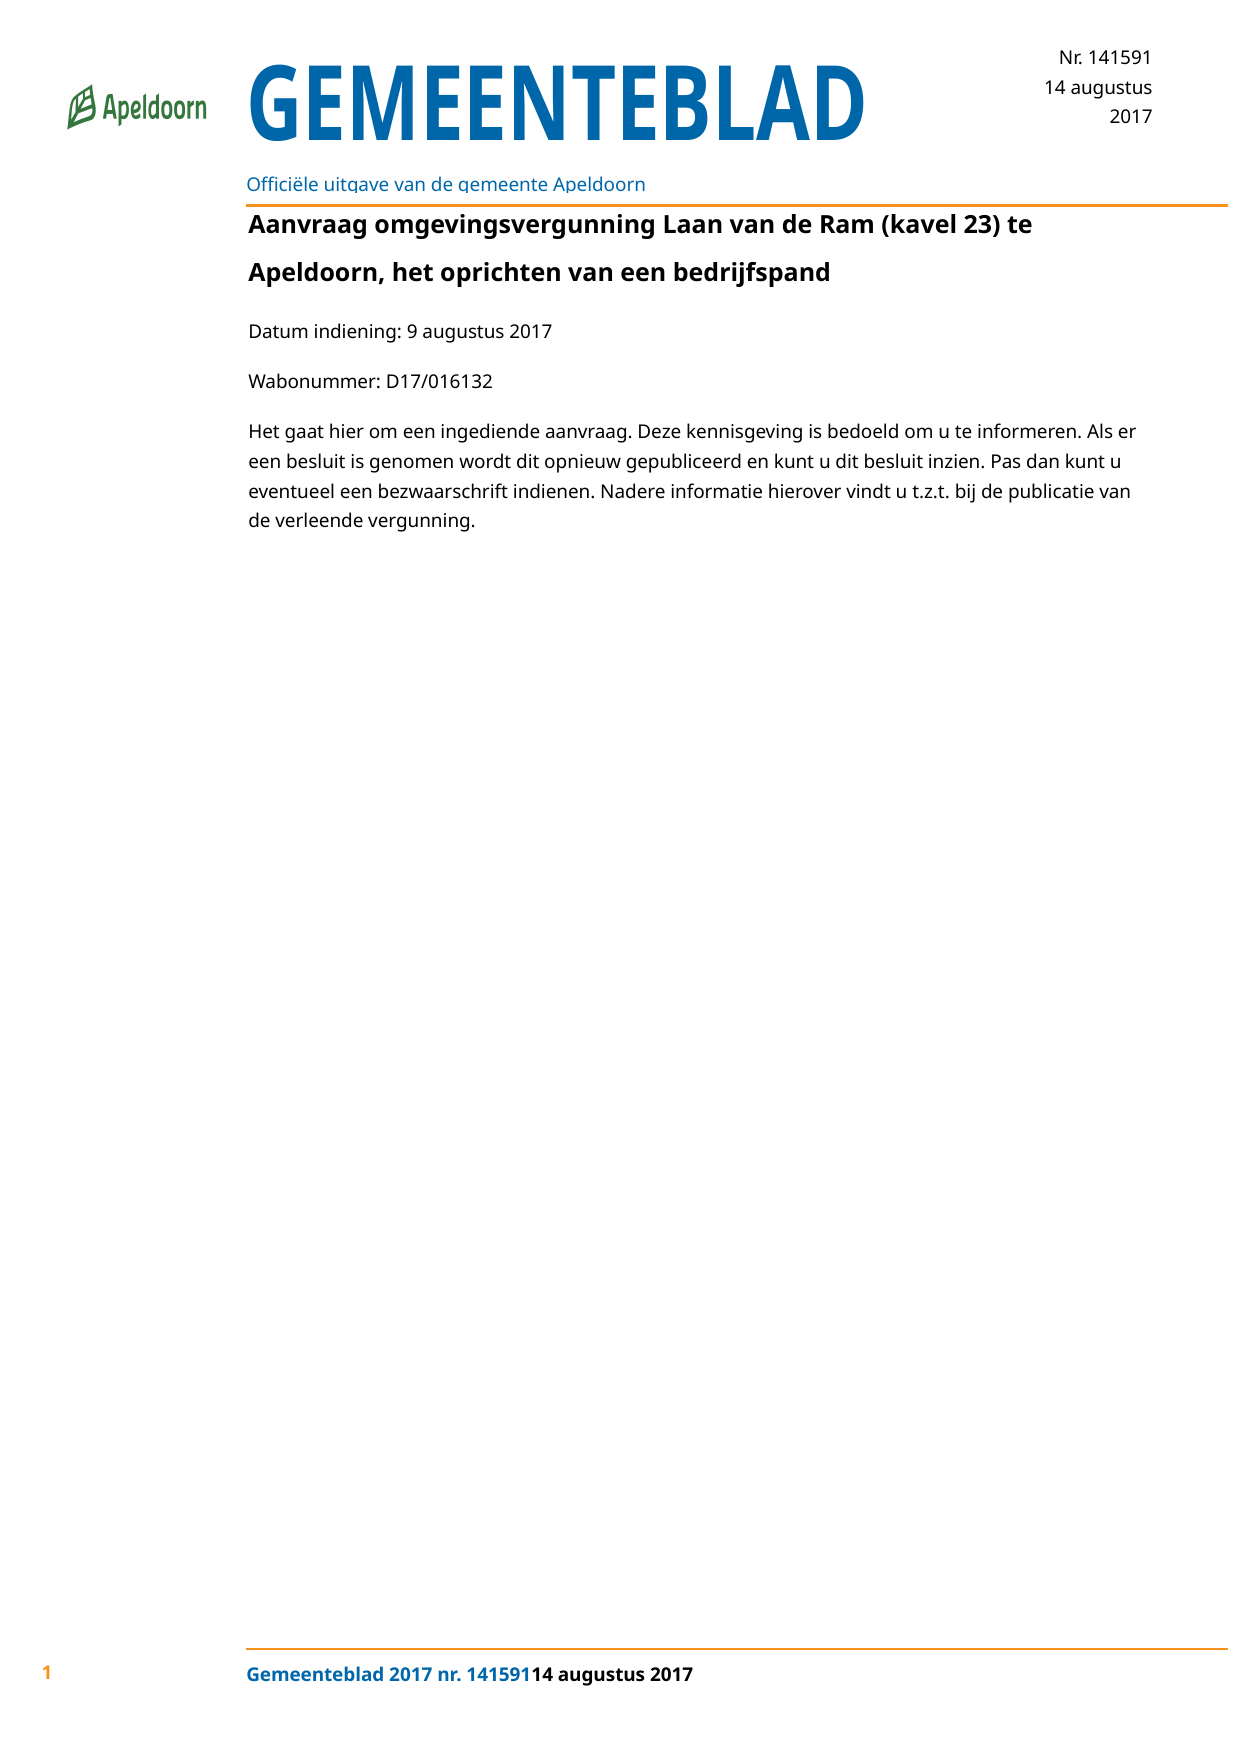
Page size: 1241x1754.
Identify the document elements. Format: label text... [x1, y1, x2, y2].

text Aanvraag omgevingsvergunning Laan van de Ram (kavel 23) te Apeldoorn, het oprichten van een bedrijfspand [248, 207, 1152, 288]
text Wabonummer: D17/016132 [248, 368, 1152, 394]
text Het gaat hier om een ingediende aanvraag. Deze kennisgeving is bedoeld om u te informeren. Als er een besluit is genomen wordt dit opnieuw gepubliceerd en kunt u dit besluit inzien. Pas dan kunt u eventueel een bezwaarschrift indienen. Nadere informatie hierover vindt u t.z.t. bij de publicatie van de verleende vergunning. [248, 419, 1152, 533]
picture [41, 47, 231, 172]
text Datum indiening: 9 augustus 2017 [248, 318, 1152, 344]
